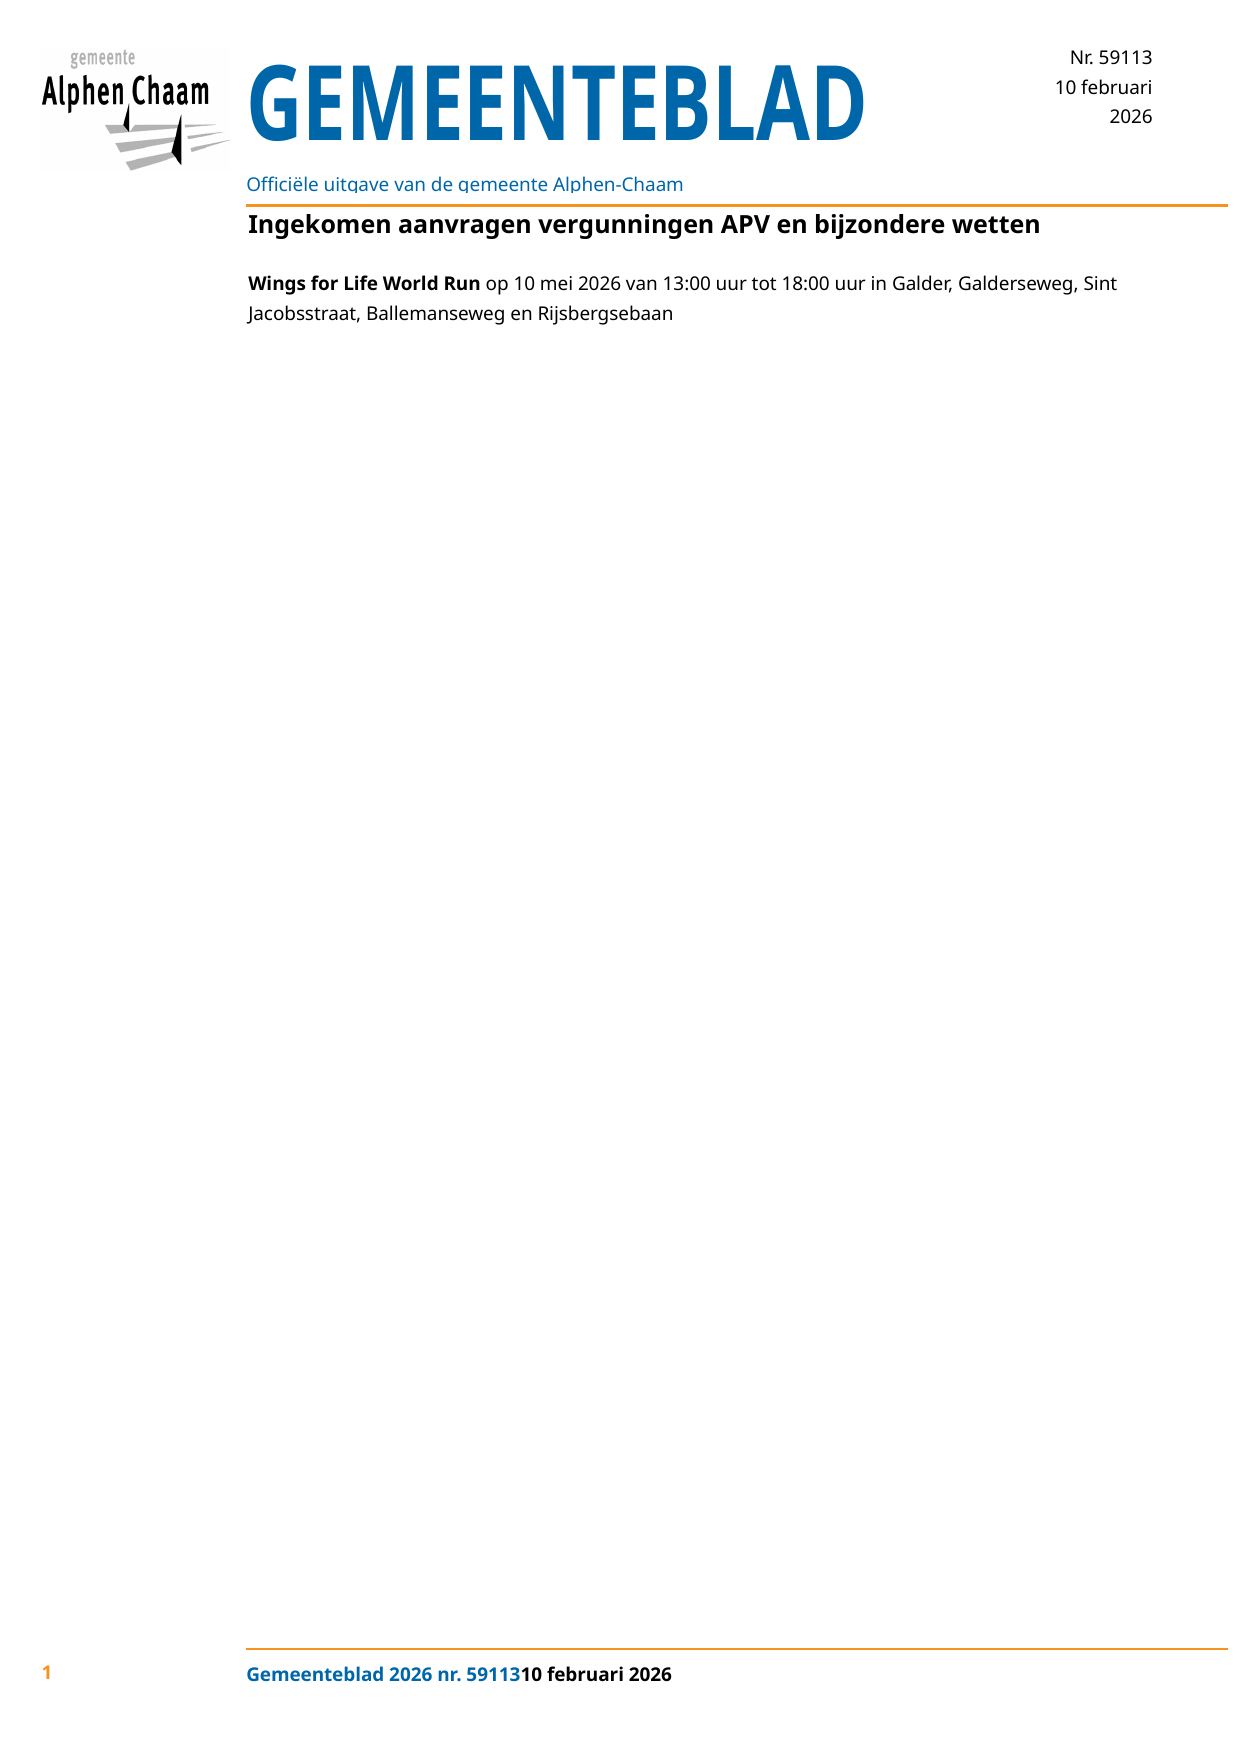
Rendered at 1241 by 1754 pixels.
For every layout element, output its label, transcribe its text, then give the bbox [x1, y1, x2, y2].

text Wings for Life World Run op 10 mei 2026 van 13:00 uur tot 18:00 uur in Galder, Galderseweg, Sint Jacobsstraat, Ballemanseweg en Rijsbergsebaan [248, 270, 1152, 326]
picture [41, 47, 231, 172]
text Ingekomen aanvragen vergunningen APV en bijzondere wetten [248, 207, 1152, 241]
